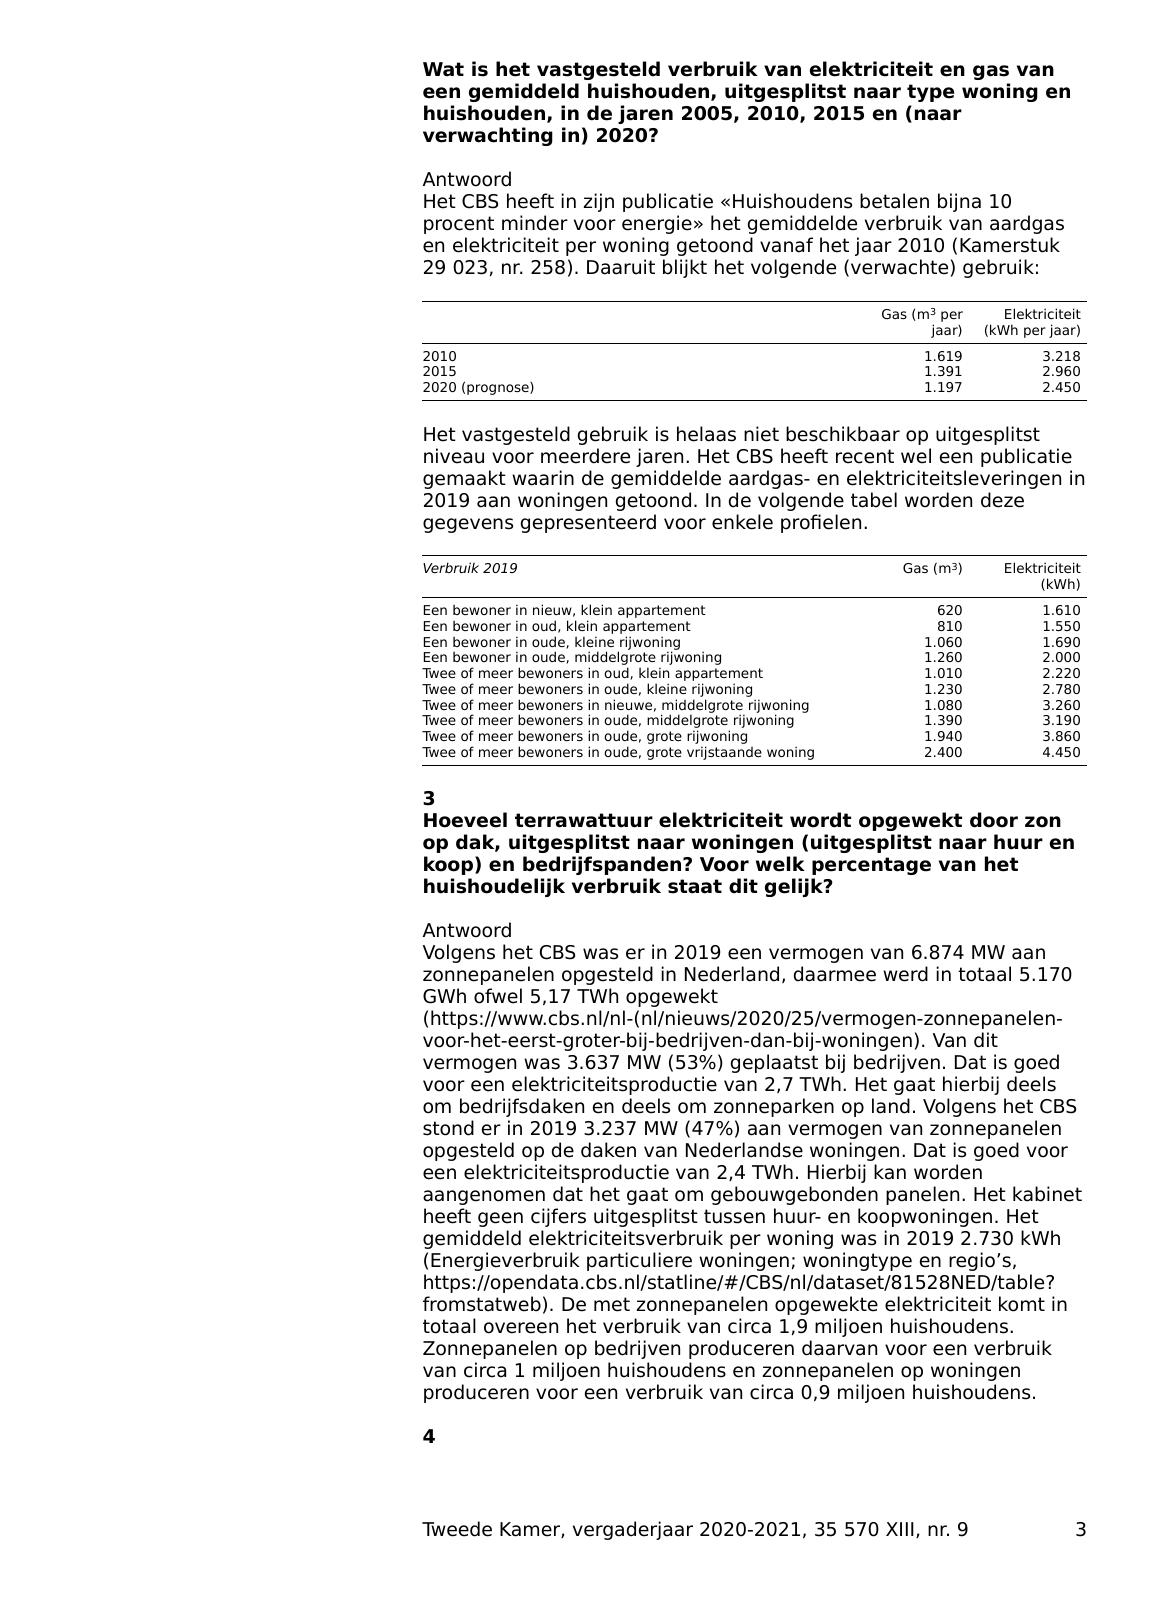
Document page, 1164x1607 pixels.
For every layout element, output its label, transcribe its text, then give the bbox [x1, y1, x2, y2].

table_cell 3.218 [969, 344, 1087, 364]
table_cell 3.860 [969, 729, 1087, 744]
table_cell 2010 [422, 344, 850, 364]
table_cell 1.619 [850, 344, 968, 364]
table_cell 1.230 [850, 682, 968, 697]
table_cell 1.550 [969, 619, 1087, 634]
table_header Gas (m3) [850, 556, 968, 597]
table_cell 1.060 [850, 635, 968, 650]
table_cell 3.260 [969, 698, 1087, 713]
text 4 [422, 1426, 1087, 1448]
text Hoeveel terrawattuur elektriciteit wordt opgewekt door zon op dak, uitgesplitst naar woningen (uitgesplitst naar huur en koop) en bedrijfspanden? Voor welk percentage van het huishoudelijk verbruik staat dit gelijk? [422, 810, 1087, 898]
table_cell Twee of meer bewoners in oude, kleine rijwoning [422, 682, 850, 697]
table_header [422, 302, 850, 343]
table_cell Twee of meer bewoners in nieuwe, middelgrote rijwoning [422, 698, 850, 713]
table_cell 1.690 [969, 635, 1087, 650]
table_cell 2020 (prognose) [422, 380, 850, 400]
table_cell Een bewoner in oude, kleine rijwoning [422, 635, 850, 650]
table_cell 3.190 [969, 713, 1087, 729]
table_cell 1.390 [850, 713, 968, 729]
table_cell Een bewoner in oud, klein appartement [422, 619, 850, 634]
table_cell 1.610 [969, 598, 1087, 619]
text Antwoord [422, 920, 1087, 942]
table_cell 2015 [422, 364, 850, 380]
table_cell 4.450 [969, 745, 1087, 765]
text Het CBS heeft in zijn publicatie «Huishoudens betalen bijna 10 procent minder voor energie» het gemiddelde verbruik van aardgas en elektriciteit per woning getoond vanaf het jaar 2010 (Kamerstuk 29 023, nr. 258). Daaruit blijkt het volgende (verwachte) gebruik: [422, 191, 1087, 279]
text Volgens het CBS was er in 2019 een vermogen van 6.874 MW aan zonnepanelen opgesteld in Nederland, daarmee werd in totaal 5.170 GWh ofwel 5,17 TWh opgewekt (https://www.cbs.nl/nl-(nl/nieuws/2020/25/vermogen-zonnepanelen-voor-het-eerst-groter-bij-bedrijven-dan-bij-woningen). Van dit vermogen was 3.637 MW (53%) geplaatst bij bedrijven. Dat is goed voor een elektriciteitsproductie van 2,7 TWh. Het gaat hierbij deels om bedrijfsdaken en deels om zonneparken op land. Volgens het CBS stond er in 2019 3.237 MW (47%) aan vermogen van zonnepanelen opgesteld op de daken van Nederlandse woningen. Dat is goed voor een elektriciteitsproductie van 2,4 TWh. Hierbij kan worden aangenomen dat het gaat om gebouwgebonden panelen. Het kabinet heeft geen cijfers uitgesplitst tussen huur- en koopwoningen. Het gemiddeld elektriciteitsverbruik per woning was in 2019 2.730 kWh (Energieverbruik particuliere woningen; woningtype en regio’s, https://opendata.cbs.nl/statline/#/CBS/nl/dataset/81528NED/table?fromstatweb). De met zonnepanelen opgewekte elektriciteit komt in totaal overeen het verbruik van circa 1,9 miljoen huishoudens. Zonnepanelen op bedrijven produceren daarvan voor een verbruik van circa 1 miljoen huishoudens en zonnepanelen op woningen produceren voor een verbruik van circa 0,9 miljoen huishoudens. [422, 942, 1087, 1404]
table_cell 1.940 [850, 729, 968, 744]
table_cell 2.780 [969, 682, 1087, 697]
table_cell 2.400 [850, 745, 968, 765]
table_cell Twee of meer bewoners in oude, grote vrijstaande woning [422, 745, 850, 765]
table_cell 1.080 [850, 698, 968, 713]
table_cell 2.450 [969, 380, 1087, 400]
table_cell 2.960 [969, 364, 1087, 380]
table_header Gas (m3 per jaar) [850, 302, 968, 343]
text Het vastgesteld gebruik is helaas niet beschikbaar op uitgesplitst niveau voor meerdere jaren. Het CBS heeft recent wel een publicatie gemaakt waarin de gemiddelde aardgas- en elektriciteitsleveringen in 2019 aan woningen getoond. In de volgende tabel worden deze gegevens gepresenteerd voor enkele profielen. [422, 424, 1087, 533]
text Wat is het vastgesteld verbruik van elektriciteit en gas van een gemiddeld huishouden, uitgesplitst naar type woning en huishouden, in de jaren 2005, 2010, 2015 en (naar verwachting in) 2020? [422, 59, 1087, 147]
table_cell Een bewoner in nieuw, klein appartement [422, 598, 850, 619]
table_cell 2.000 [969, 650, 1087, 666]
table_cell 620 [850, 598, 968, 619]
table_header Verbruik 2019 [422, 556, 850, 597]
table_header Elektriciteit (kWh) [969, 556, 1087, 597]
table_cell 1.197 [850, 380, 968, 400]
table_cell 2.220 [969, 666, 1087, 682]
table_cell 810 [850, 619, 968, 634]
table_header Elektriciteit (kWh per jaar) [969, 302, 1087, 343]
table_cell 1.010 [850, 666, 968, 682]
table_cell Een bewoner in oude, middelgrote rijwoning [422, 650, 850, 666]
table_cell 1.391 [850, 364, 968, 380]
text 3 [422, 788, 1087, 810]
table_cell Twee of meer bewoners in oude, middelgrote rijwoning [422, 713, 850, 729]
table_cell Twee of meer bewoners in oude, grote rijwoning [422, 729, 850, 744]
table_cell Twee of meer bewoners in oud, klein appartement [422, 666, 850, 682]
text Antwoord [422, 169, 1087, 191]
table_cell 1.260 [850, 650, 968, 666]
